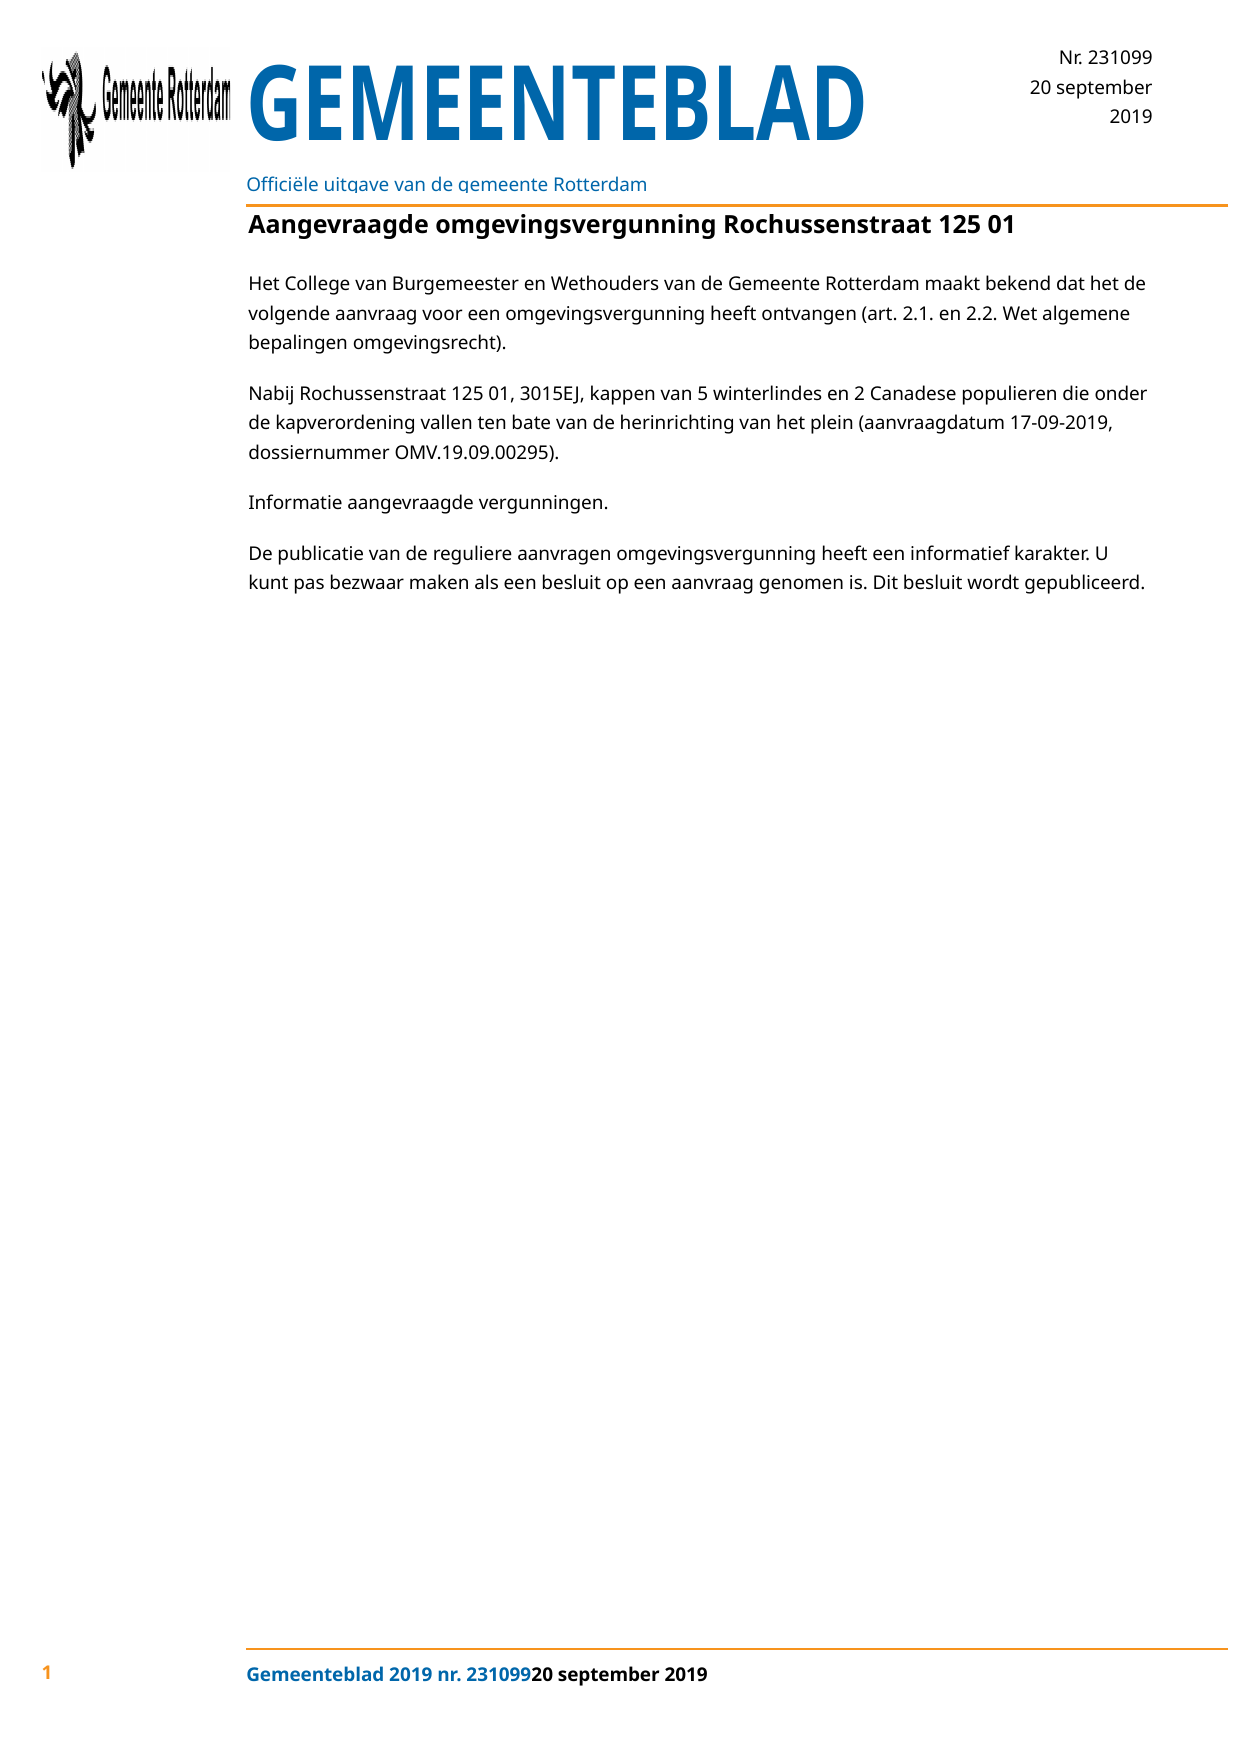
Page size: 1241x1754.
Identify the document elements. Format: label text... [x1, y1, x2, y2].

text Het College van Burgemeester en Wethouders van de Gemeente Rotterdam maakt bekend dat het de volgende aanvraag voor een omgevingsvergunning heeft ontvangen (art. 2.1. en 2.2. Wet algemene bepalingen omgevingsrecht). [248, 270, 1152, 355]
picture [41, 47, 231, 172]
text Nabij Rochussenstraat 125 01, 3015EJ, kappen van 5 winterlindes en 2 Canadese populieren die onder de kapverordening vallen ten bate van de herinrichting van het plein (aanvraagdatum 17-09-2019, dossiernummer OMV.19.09.00295). [248, 380, 1152, 465]
text Aangevraagde omgevingsvergunning Rochussenstraat 125 01 [248, 207, 1152, 241]
text Informatie aangevraagde vergunningen. [248, 489, 1152, 515]
text De publicatie van de reguliere aanvragen omgevingsvergunning heeft een informatief karakter. U kunt pas bezwaar maken als een besluit op een aanvraag genomen is. Dit besluit wordt gepubliceerd. [248, 540, 1152, 595]
